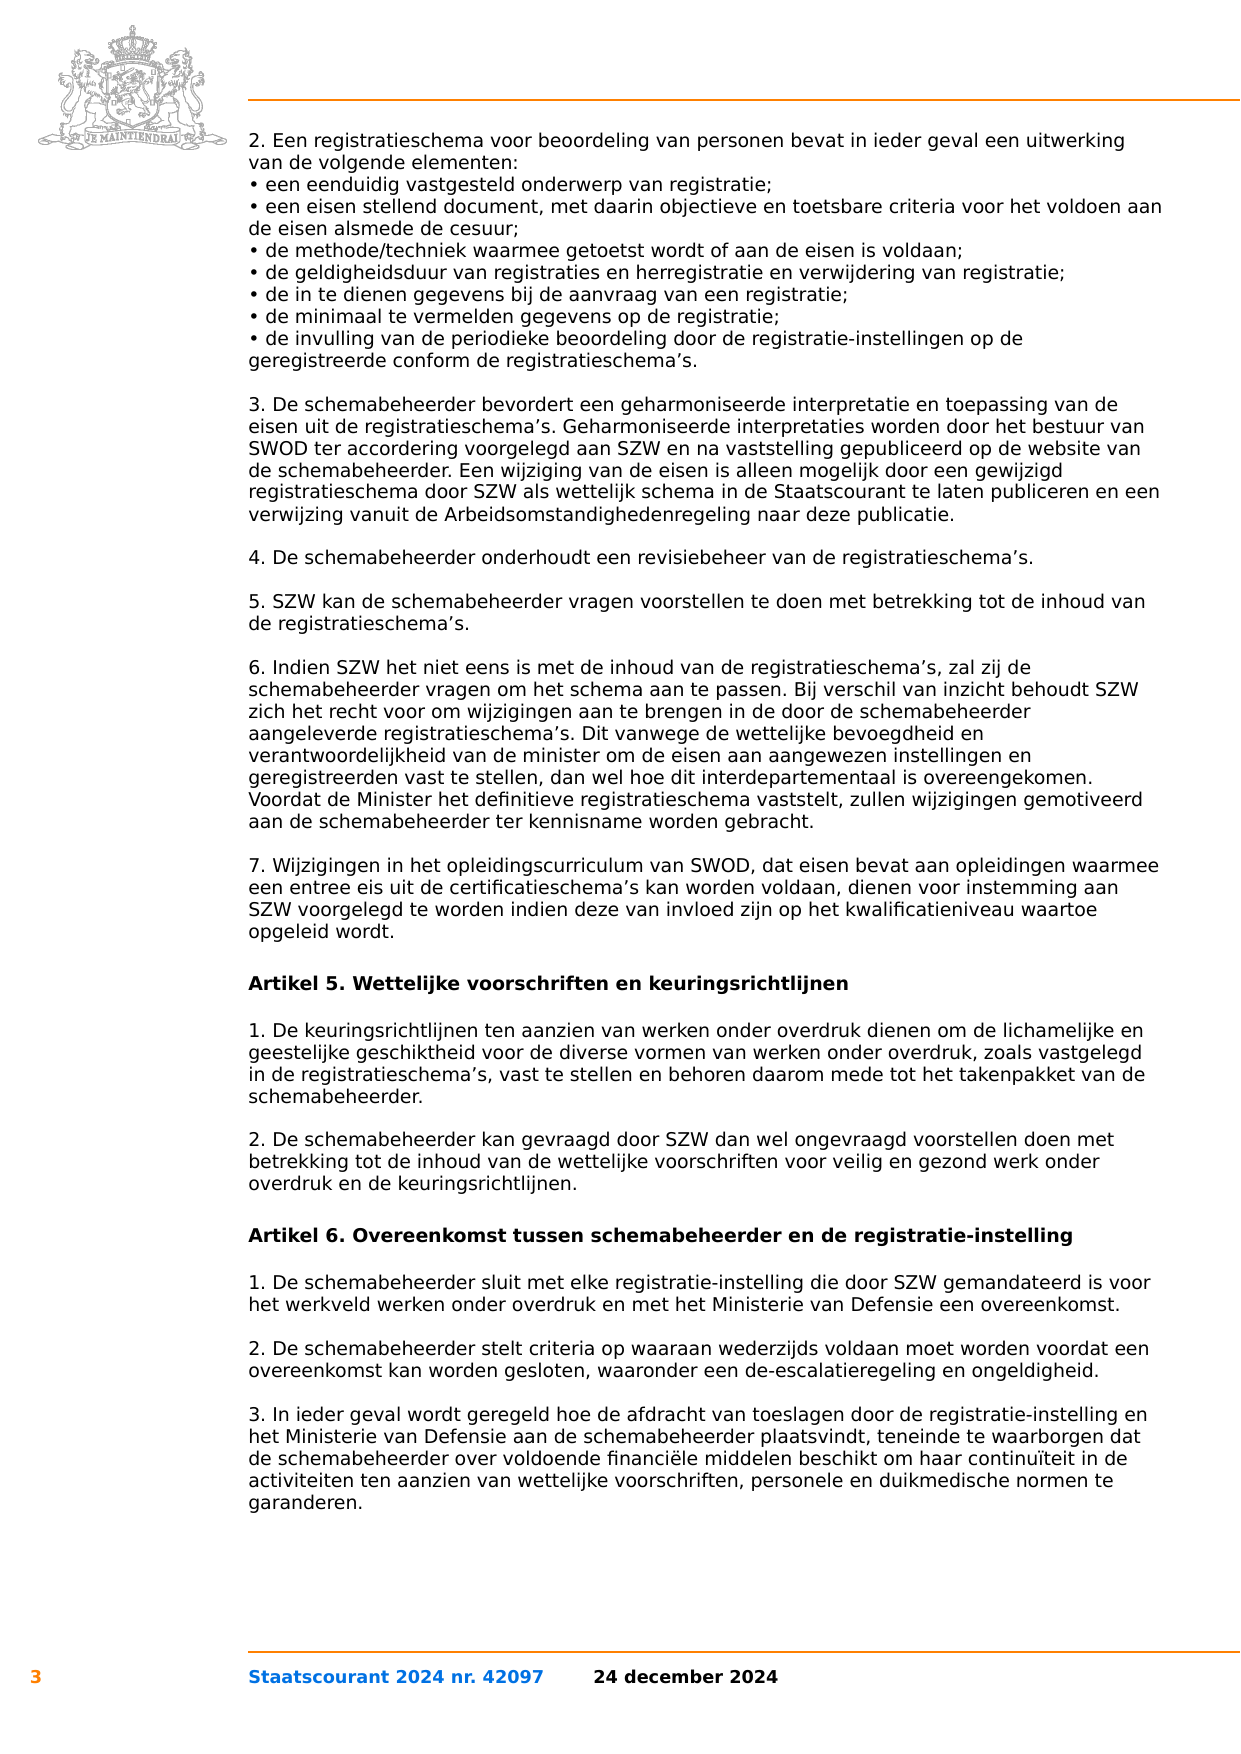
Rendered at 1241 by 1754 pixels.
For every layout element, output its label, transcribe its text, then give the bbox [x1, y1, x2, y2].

text • de geldigheidsduur van registraties en herregistratie en verwijdering van registratie; [248, 262, 1163, 284]
subtitle Artikel 5. Wettelijke voorschriften en keuringsrichtlijnen [248, 973, 1163, 994]
text 6. Indien SZW het niet eens is met de inhoud van de registratieschema’s, zal zij de schemabeheerder vragen om het schema aan te passen. Bij verschil van inzicht behoudt SZW zich het recht voor om wijzigingen aan te brengen in de door de schemabeheerder aangeleverde registratieschema’s. Dit vanwege de wettelijke bevoegdheid en verantwoordelijkheid van de minister om de eisen aan aangewezen instellingen en geregistreerden vast te stellen, dan wel hoe dit interdepartementaal is overeengekomen. Voordat de Minister het definitieve registratieschema vaststelt, zullen wijzigingen gemotiveerd aan de schemabeheerder ter kennisname worden gebracht. [248, 657, 1163, 833]
text • de in te dienen gegevens bij de aanvraag van een registratie; [248, 284, 1163, 306]
text • een eenduidig vastgesteld onderwerp van registratie; [248, 174, 1163, 196]
text • de minimaal te vermelden gegevens op de registratie; [248, 306, 1163, 328]
text 3. De schemabeheerder bevordert een geharmoniseerde interpretatie en toepassing van de eisen uit de registratieschema’s. Geharmoniseerde interpretaties worden door het bestuur van SWOD ter accordering voorgelegd aan SZW en na vaststelling gepubliceerd op de website van de schemabeheerder. Een wijziging van de eisen is alleen mogelijk door een gewijzigd registratieschema door SZW als wettelijk schema in de Staatscourant te laten publiceren en een verwijzing vanuit de Arbeidsomstandighedenregeling naar deze publicatie. [248, 393, 1163, 525]
text 4. De schemabeheerder onderhoudt een revisiebeheer van de registratieschema’s. [248, 547, 1163, 569]
text • de methode/techniek waarmee getoetst wordt of aan de eisen is voldaan; [248, 240, 1163, 262]
text 1. De schemabeheerder sluit met elke registratie-instelling die door SZW gemandateerd is voor het werkveld werken onder overdruk en met het Ministerie van Defensie een overeenkomst. [248, 1272, 1163, 1316]
subtitle Artikel 6. Overeenkomst tussen schemabeheerder en de registratie-instelling [248, 1225, 1163, 1247]
text 3. In ieder geval wordt geregeld hoe de afdracht van toeslagen door de registratie-instelling en het Ministerie van Defensie aan de schemabeheerder plaatsvindt, teneinde te waarborgen dat de schemabeheerder over voldoende financiële middelen beschikt om haar continuïteit in de activiteiten ten aanzien van wettelijke voorschriften, personele en duikmedische normen te garanderen. [248, 1404, 1163, 1514]
text 5. SZW kan de schemabeheerder vragen voorstellen te doen met betrekking tot de inhoud van de registratieschema’s. [248, 591, 1163, 635]
text 2. De schemabeheerder kan gevraagd door SZW dan wel ongevraagd voorstellen doen met betrekking tot de inhoud van de wettelijke voorschriften voor veilig en gezond werk onder overdruk en de keuringsrichtlijnen. [248, 1129, 1163, 1195]
picture [38, 25, 227, 150]
text 2. Een registratieschema voor beoordeling van personen bevat in ieder geval een uitwerking van de volgende elementen: [248, 130, 1163, 174]
text 7. Wijzigingen in het opleidingscurriculum van SWOD, dat eisen bevat aan opleidingen waarmee een entree eis uit de certificatieschema’s kan worden voldaan, dienen voor instemming aan SZW voorgelegd te worden indien deze van invloed zijn op het kwalificatieniveau waartoe opgeleid wordt. [248, 855, 1163, 943]
text 1. De keuringsrichtlijnen ten aanzien van werken onder overdruk dienen om de lichamelijke en geestelijke geschiktheid voor de diverse vormen van werken onder overdruk, zoals vastgelegd in de registratieschema’s, vast te stellen en behoren daarom mede tot het takenpakket van de schemabeheerder. [248, 1019, 1163, 1107]
text • de invulling van de periodieke beoordeling door de registratie-instellingen op de geregistreerde conform de registratieschema’s. [248, 328, 1163, 372]
text 2. De schemabeheerder stelt criteria op waaraan wederzijds voldaan moet worden voordat een overeenkomst kan worden gesloten, waaronder een de-escalatieregeling en ongeldigheid. [248, 1338, 1163, 1382]
text • een eisen stellend document, met daarin objectieve en toetsbare criteria voor het voldoen aan de eisen alsmede de cesuur; [248, 196, 1163, 240]
